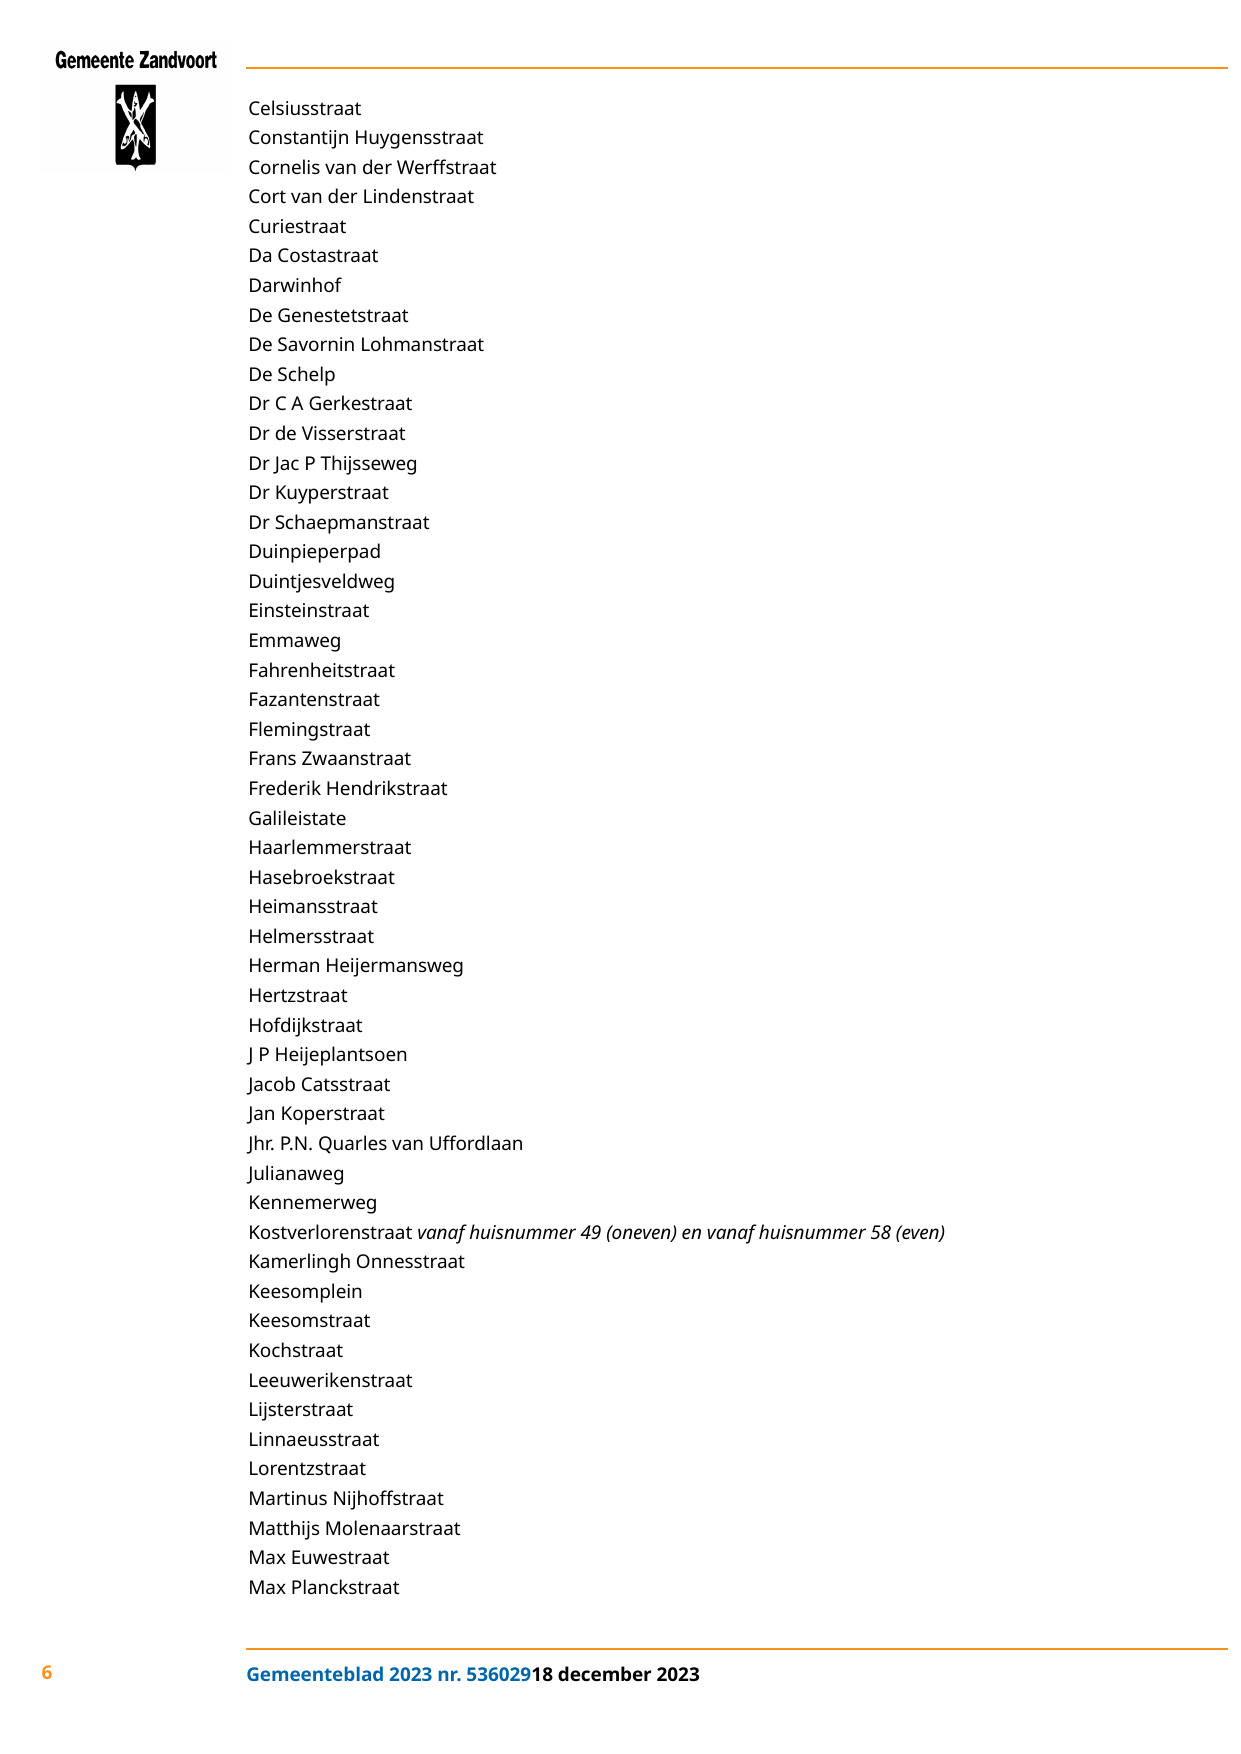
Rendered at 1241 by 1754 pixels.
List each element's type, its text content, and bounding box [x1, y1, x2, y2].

text Jhr. P.N. Quarles van Uffordlaan [248, 1130, 1152, 1156]
text Einsteinstraat [248, 598, 1152, 623]
text Helmersstraat [248, 923, 1152, 949]
text Heimansstraat [248, 893, 1152, 919]
text Hofdijkstraat [248, 1012, 1152, 1038]
text Lijsterstraat [248, 1396, 1152, 1422]
text Emmaweg [248, 627, 1152, 653]
text Hasebroekstraat [248, 864, 1152, 890]
text Dr de Visserstraat [248, 420, 1152, 446]
text Da Costastraat [248, 243, 1152, 268]
text Hertzstraat [248, 982, 1152, 1008]
text Keesomplein [248, 1278, 1152, 1304]
text Linnaeusstraat [248, 1426, 1152, 1452]
text Dr Schaepmanstraat [248, 509, 1152, 535]
text Curiestraat [248, 213, 1152, 239]
text Kamerlingh Onnesstraat [248, 1248, 1152, 1274]
text Duintjesveldweg [248, 568, 1152, 594]
text De Savornin Lohmanstraat [248, 331, 1152, 357]
text Julianaweg [248, 1160, 1152, 1186]
text Kennemerweg [248, 1189, 1152, 1215]
text Jan Koperstraat [248, 1101, 1152, 1126]
text Max Euwestraat [248, 1544, 1152, 1570]
text Herman Heijermansweg [248, 953, 1152, 978]
text Kochstraat [248, 1337, 1152, 1363]
text Cornelis van der Werffstraat [248, 154, 1152, 180]
text Martinus Nijhoffstraat [248, 1485, 1152, 1511]
text J P Heijeplantsoen [248, 1041, 1152, 1067]
text Lorentzstraat [248, 1456, 1152, 1481]
text Celsiusstraat [248, 95, 1152, 121]
text Fahrenheitstraat [248, 657, 1152, 683]
text De Genestetstraat [248, 302, 1152, 328]
text De Schelp [248, 361, 1152, 387]
text Keesomstraat [248, 1308, 1152, 1333]
text Fazantenstraat [248, 686, 1152, 712]
text Max Planckstraat [248, 1574, 1152, 1600]
text Dr C A Gerkestraat [248, 391, 1152, 416]
text Flemingstraat [248, 716, 1152, 742]
text Dr Jac P Thijsseweg [248, 450, 1152, 476]
picture [41, 47, 231, 172]
text Haarlemmerstraat [248, 834, 1152, 860]
text Dr Kuyperstraat [248, 479, 1152, 505]
text Frans Zwaanstraat [248, 746, 1152, 771]
text Galileistate [248, 805, 1152, 831]
text Leeuwerikenstraat [248, 1367, 1152, 1393]
text Matthijs Molenaarstraat [248, 1515, 1152, 1541]
text Jacob Catsstraat [248, 1071, 1152, 1097]
text Cort van der Lindenstraat [248, 183, 1152, 209]
text Kostverlorenstraat vanaf huisnummer 49 (oneven) en vanaf huisnummer 58 (even) [248, 1219, 1152, 1245]
text Frederik Hendrikstraat [248, 775, 1152, 801]
text Duinpieperpad [248, 538, 1152, 564]
text Constantijn Huygensstraat [248, 124, 1152, 150]
text Darwinhof [248, 272, 1152, 298]
